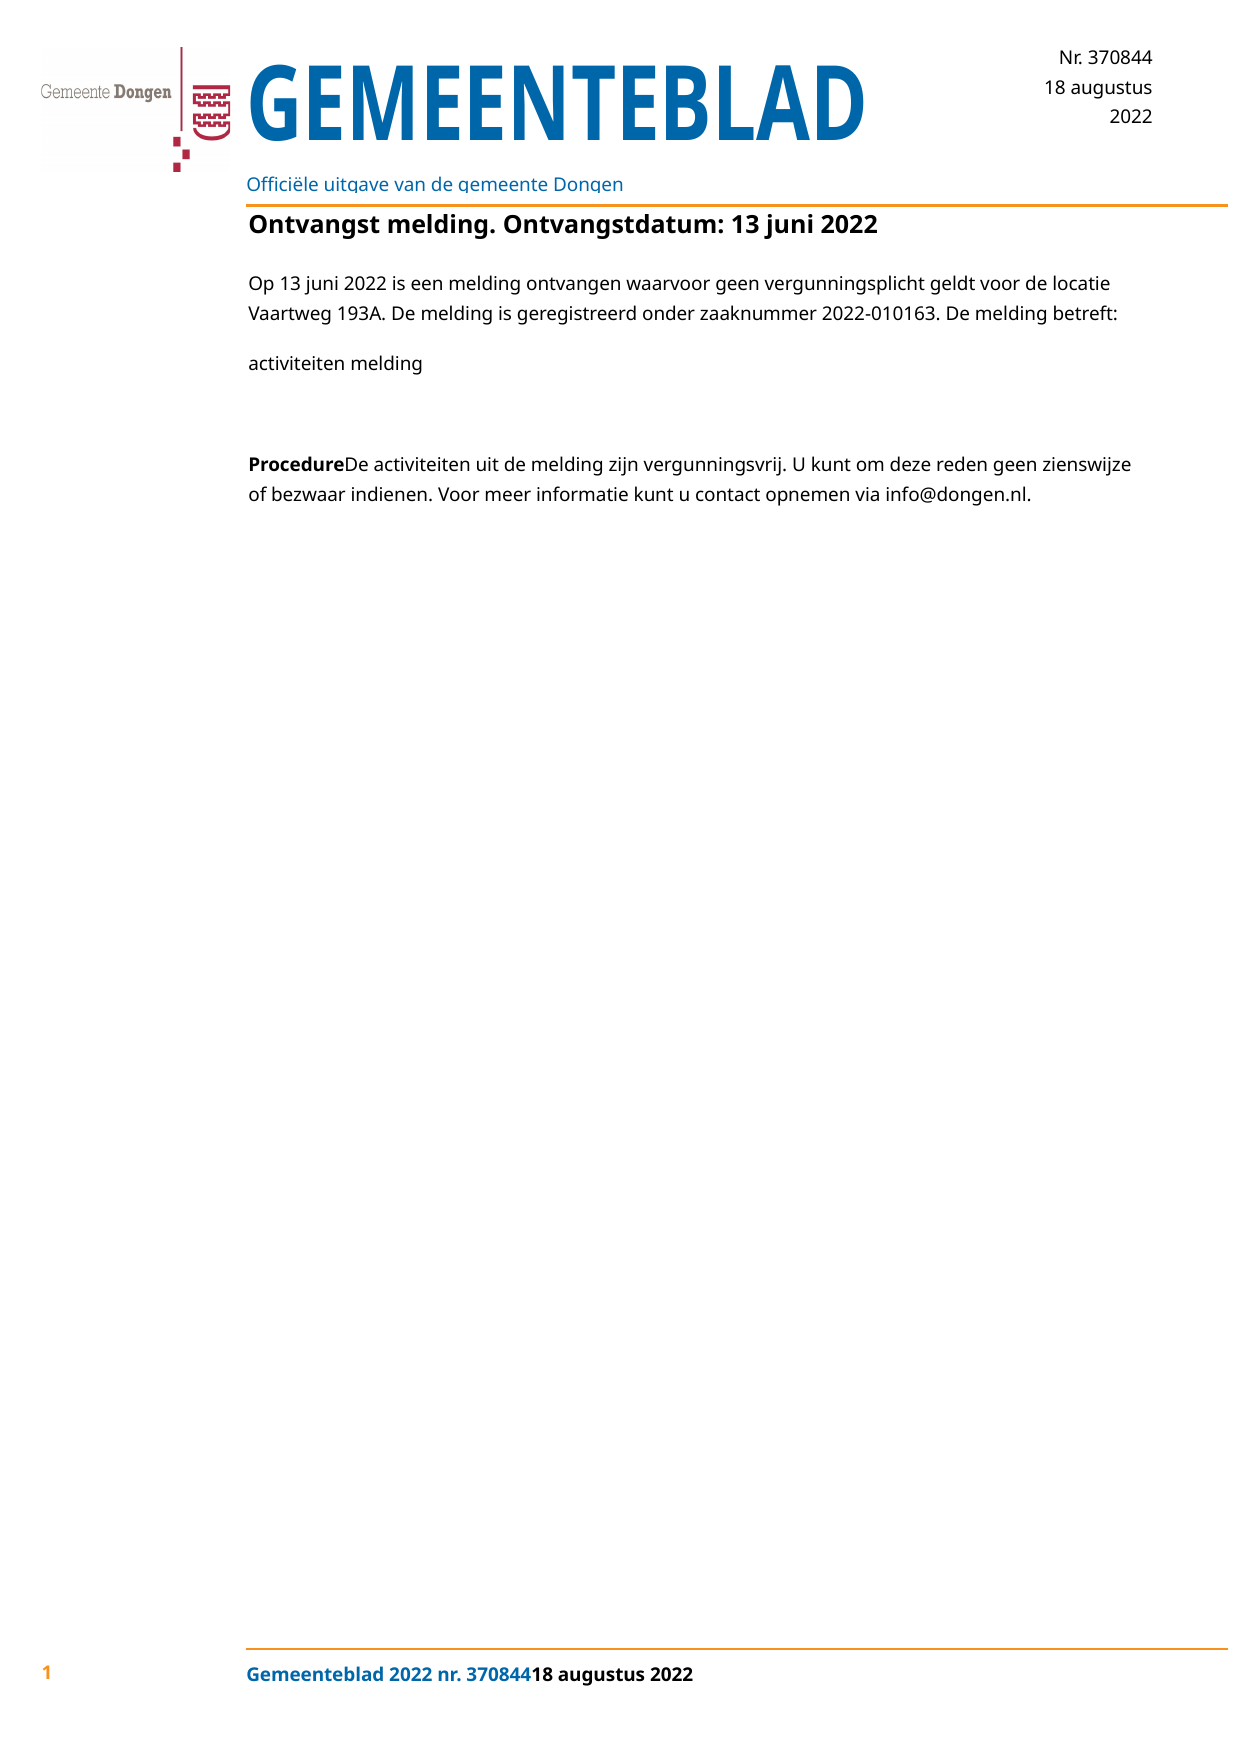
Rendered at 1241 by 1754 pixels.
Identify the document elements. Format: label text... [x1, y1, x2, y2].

text Op 13 juni 2022 is een melding ontvangen waarvoor geen vergunningsplicht geldt voor de locatie Vaartweg 193A. De melding is geregistreerd onder zaaknummer 2022-010163. De melding betreft: [248, 270, 1152, 326]
text ProcedureDe activiteiten uit de melding zijn vergunningsvrij. U kunt om deze reden geen zienswijze of bezwaar indienen. Voor meer informatie kunt u contact opnemen via info@dongen.nl. [248, 451, 1152, 506]
text Ontvangst melding. Ontvangstdatum: 13 juni 2022 [248, 207, 1152, 241]
picture [41, 47, 231, 172]
text activiteiten melding [248, 350, 1152, 376]
